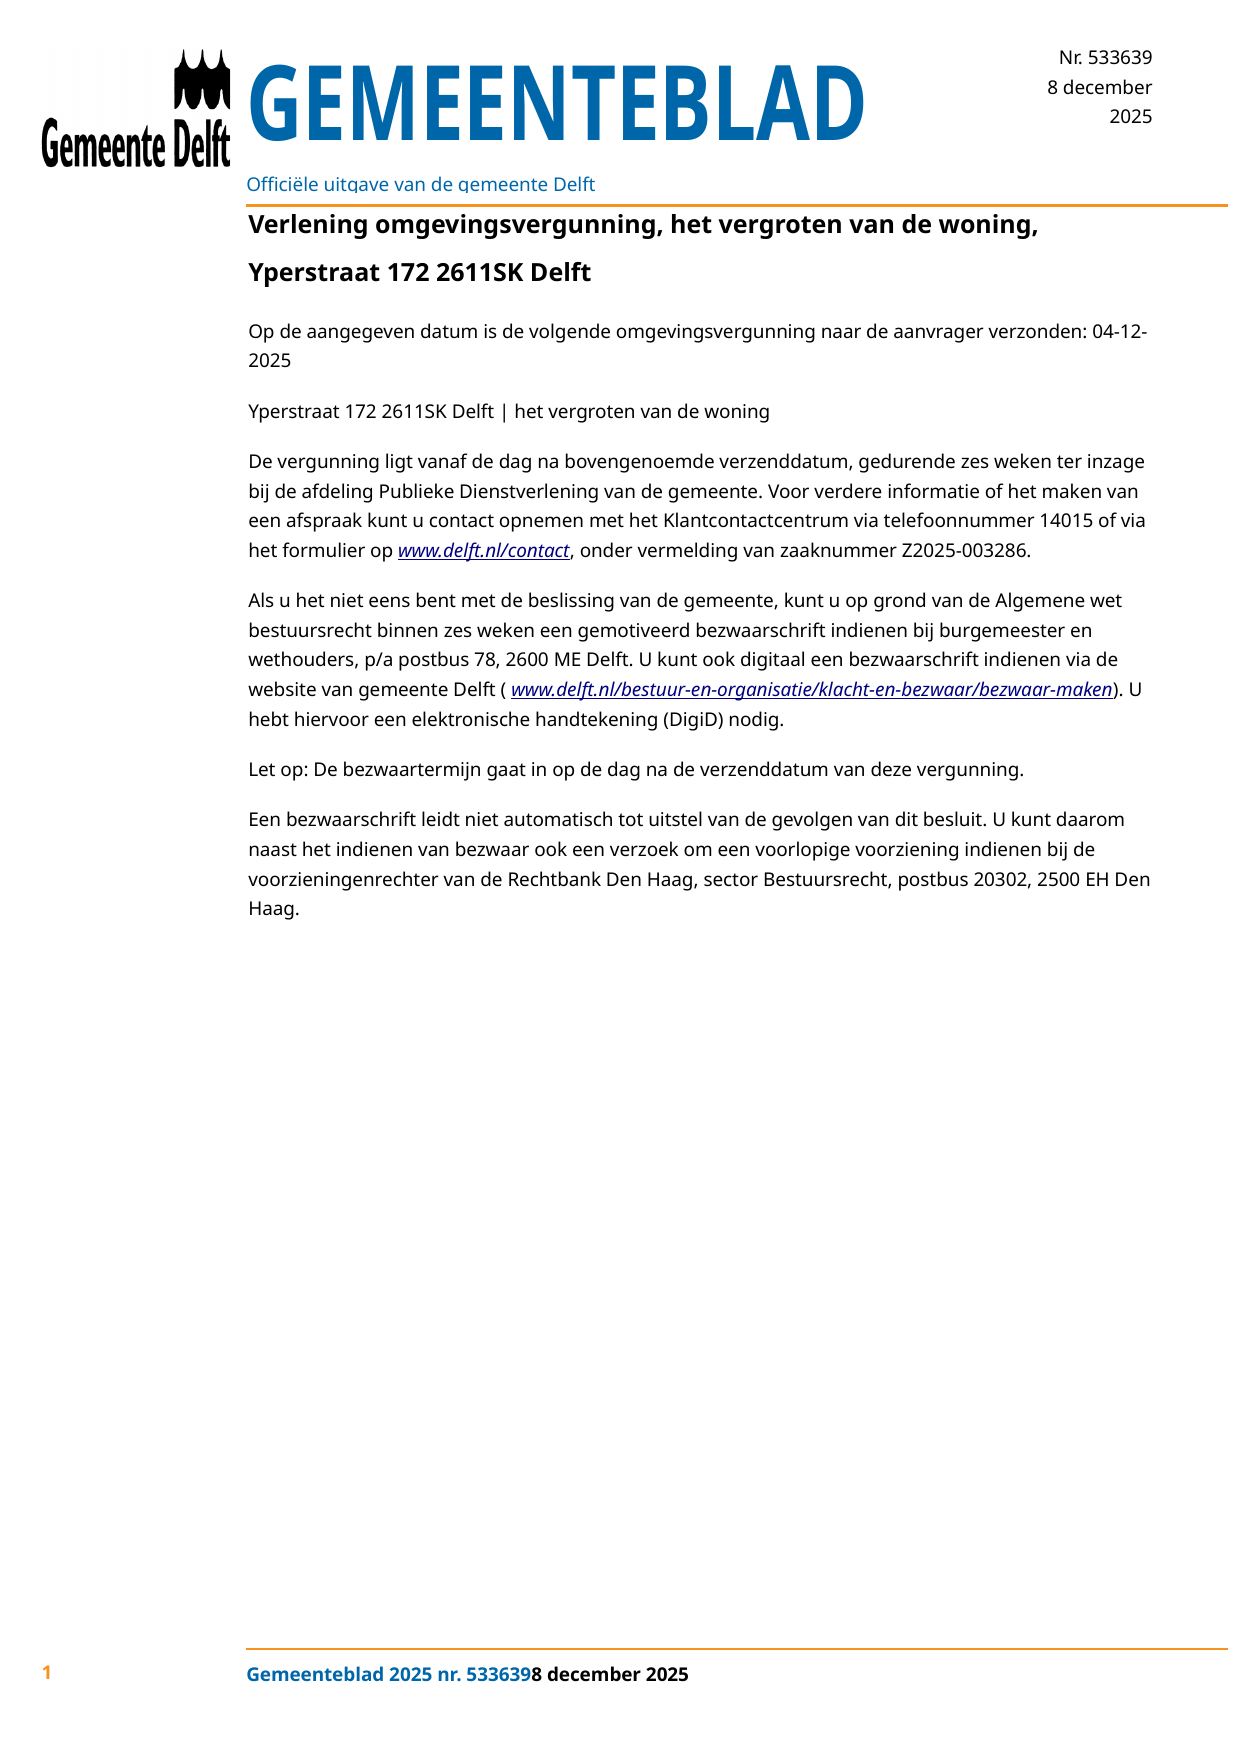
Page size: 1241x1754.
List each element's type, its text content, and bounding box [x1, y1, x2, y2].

text Op de aangegeven datum is de volgende omgevingsvergunning naar de aanvrager verzonden: 04-12-2025 [248, 318, 1152, 373]
text Yperstraat 172 2611SK Delft | het vergroten van de woning [248, 398, 1152, 424]
text Verlening omgevingsvergunning, het vergroten van de woning, Yperstraat 172 2611SK Delft [248, 207, 1152, 288]
text Let op: De bezwaartermijn gaat in op de dag na de verzenddatum van deze vergunning. [248, 756, 1152, 782]
text Als u het niet eens bent met de beslissing van de gemeente, kunt u op grond van de Algemene wet bestuursrecht binnen zes weken een gemotiveerd bezwaarschrift indienen bij burgemeester en wethouders, p/a postbus 78, 2600 ME Delft. U kunt ook digitaal een bezwaarschrift indienen via de website van gemeente Delft ( www.delft.nl/bestuur-en-organisatie/klacht-en-bezwaar/bezwaar-maken). U hebt hiervoor een elektronische handtekening (DigiD) nodig. [248, 587, 1152, 732]
text De vergunning ligt vanaf de dag na bovengenoemde verzenddatum, gedurende zes weken ter inzage bij de afdeling Publieke Dienstverlening van de gemeente. Voor verdere informatie of het maken van een afspraak kunt u contact opnemen met het Klantcontactcentrum via telefoonnummer 14015 of via het formulier op www.delft.nl/contact, onder vermelding van zaaknummer Z2025-003286. [248, 448, 1152, 563]
text Een bezwaarschrift leidt niet automatisch tot uitstel van de gevolgen van dit besluit. U kunt daarom naast het indienen van bezwaar ook een verzoek om een voorlopige voorziening indienen bij de voorzieningenrechter van de Rechtbank Den Haag, sector Bestuursrecht, postbus 20302, 2500 EH Den Haag. [248, 807, 1152, 921]
picture [41, 47, 231, 172]
